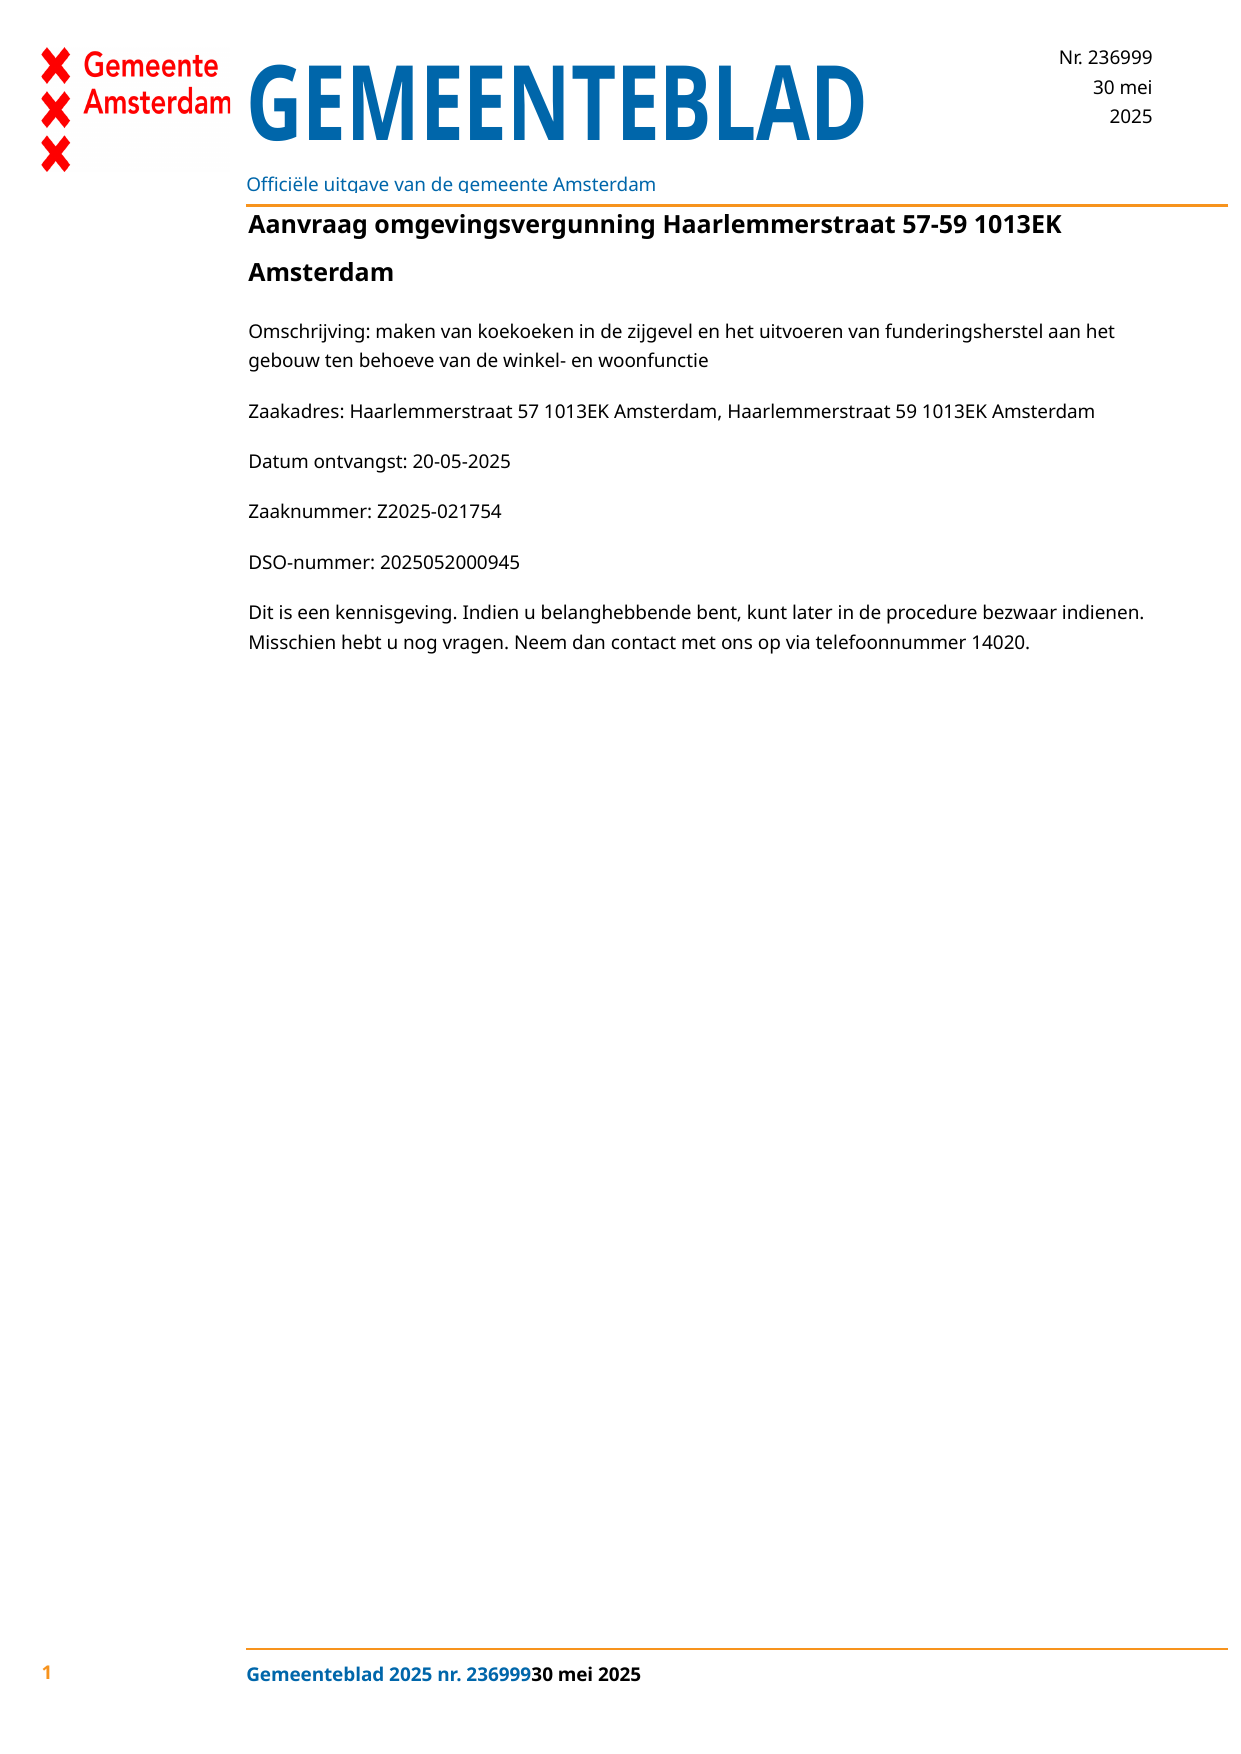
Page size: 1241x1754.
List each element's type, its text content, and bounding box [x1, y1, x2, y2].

text Datum ontvangst: 20-05-2025 [248, 448, 1152, 474]
text DSO-nummer: 2025052000945 [248, 549, 1152, 575]
text Omschrijving: maken van koekoeken in de zijgevel en het uitvoeren van funderingsherstel aan het gebouw ten behoeve van de winkel- en woonfunctie [248, 318, 1152, 373]
text Dit is een kennisgeving. Indien u belanghebbende bent, kunt later in de procedure bezwaar indienen. Misschien hebt u nog vragen. Neem dan contact met ons op via telefoonnummer 14020. [248, 599, 1152, 655]
picture [41, 47, 231, 172]
text Aanvraag omgevingsvergunning Haarlemmerstraat 57-59 1013EK Amsterdam [248, 207, 1152, 288]
text Zaakadres: Haarlemmerstraat 57 1013EK Amsterdam, Haarlemmerstraat 59 1013EK Amsterdam [248, 398, 1152, 424]
text Zaaknummer: Z2025-021754 [248, 499, 1152, 524]
